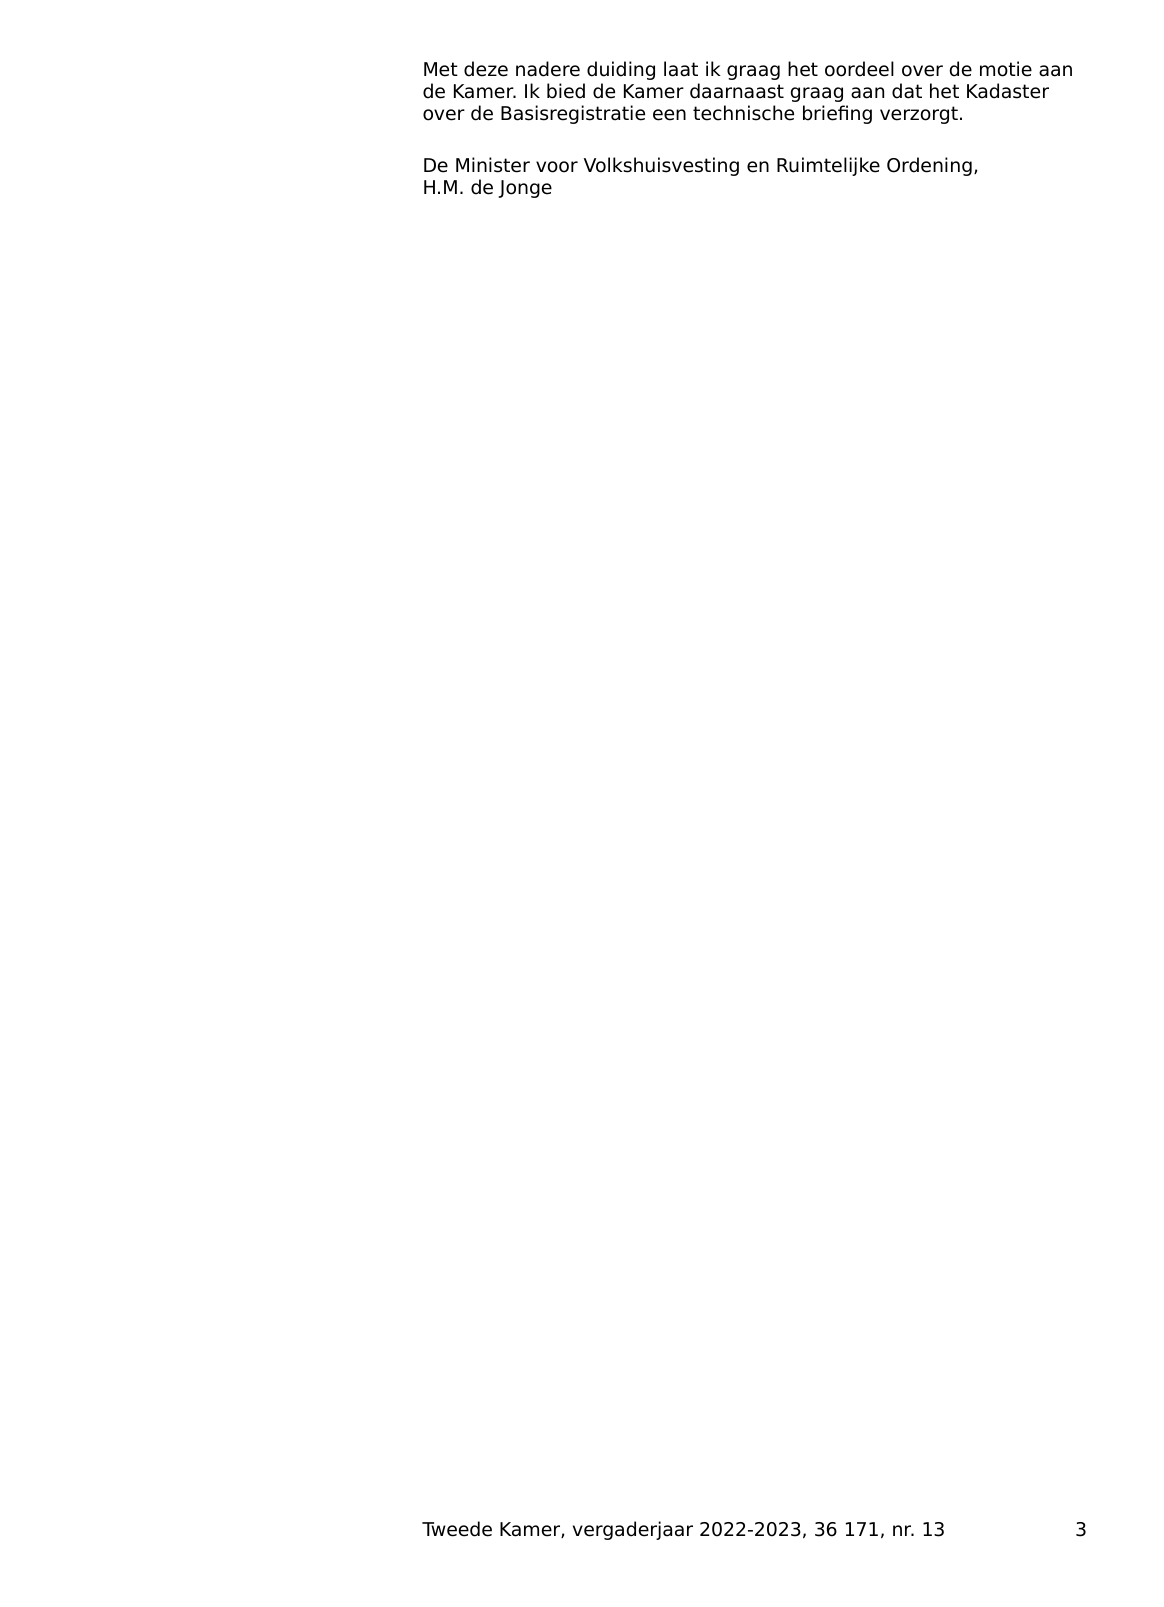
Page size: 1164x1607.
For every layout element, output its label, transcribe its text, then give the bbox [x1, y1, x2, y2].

text Met deze nadere duiding laat ik graag het oordeel over de motie aan de Kamer. Ik bied de Kamer daarnaast graag aan dat het Kadaster over de Basisregistratie een technische briefing verzorgt. [422, 59, 1087, 125]
text De Minister voor Volkshuisvesting en Ruimtelijke Ordening, H.M. de Jonge [422, 155, 1087, 199]
